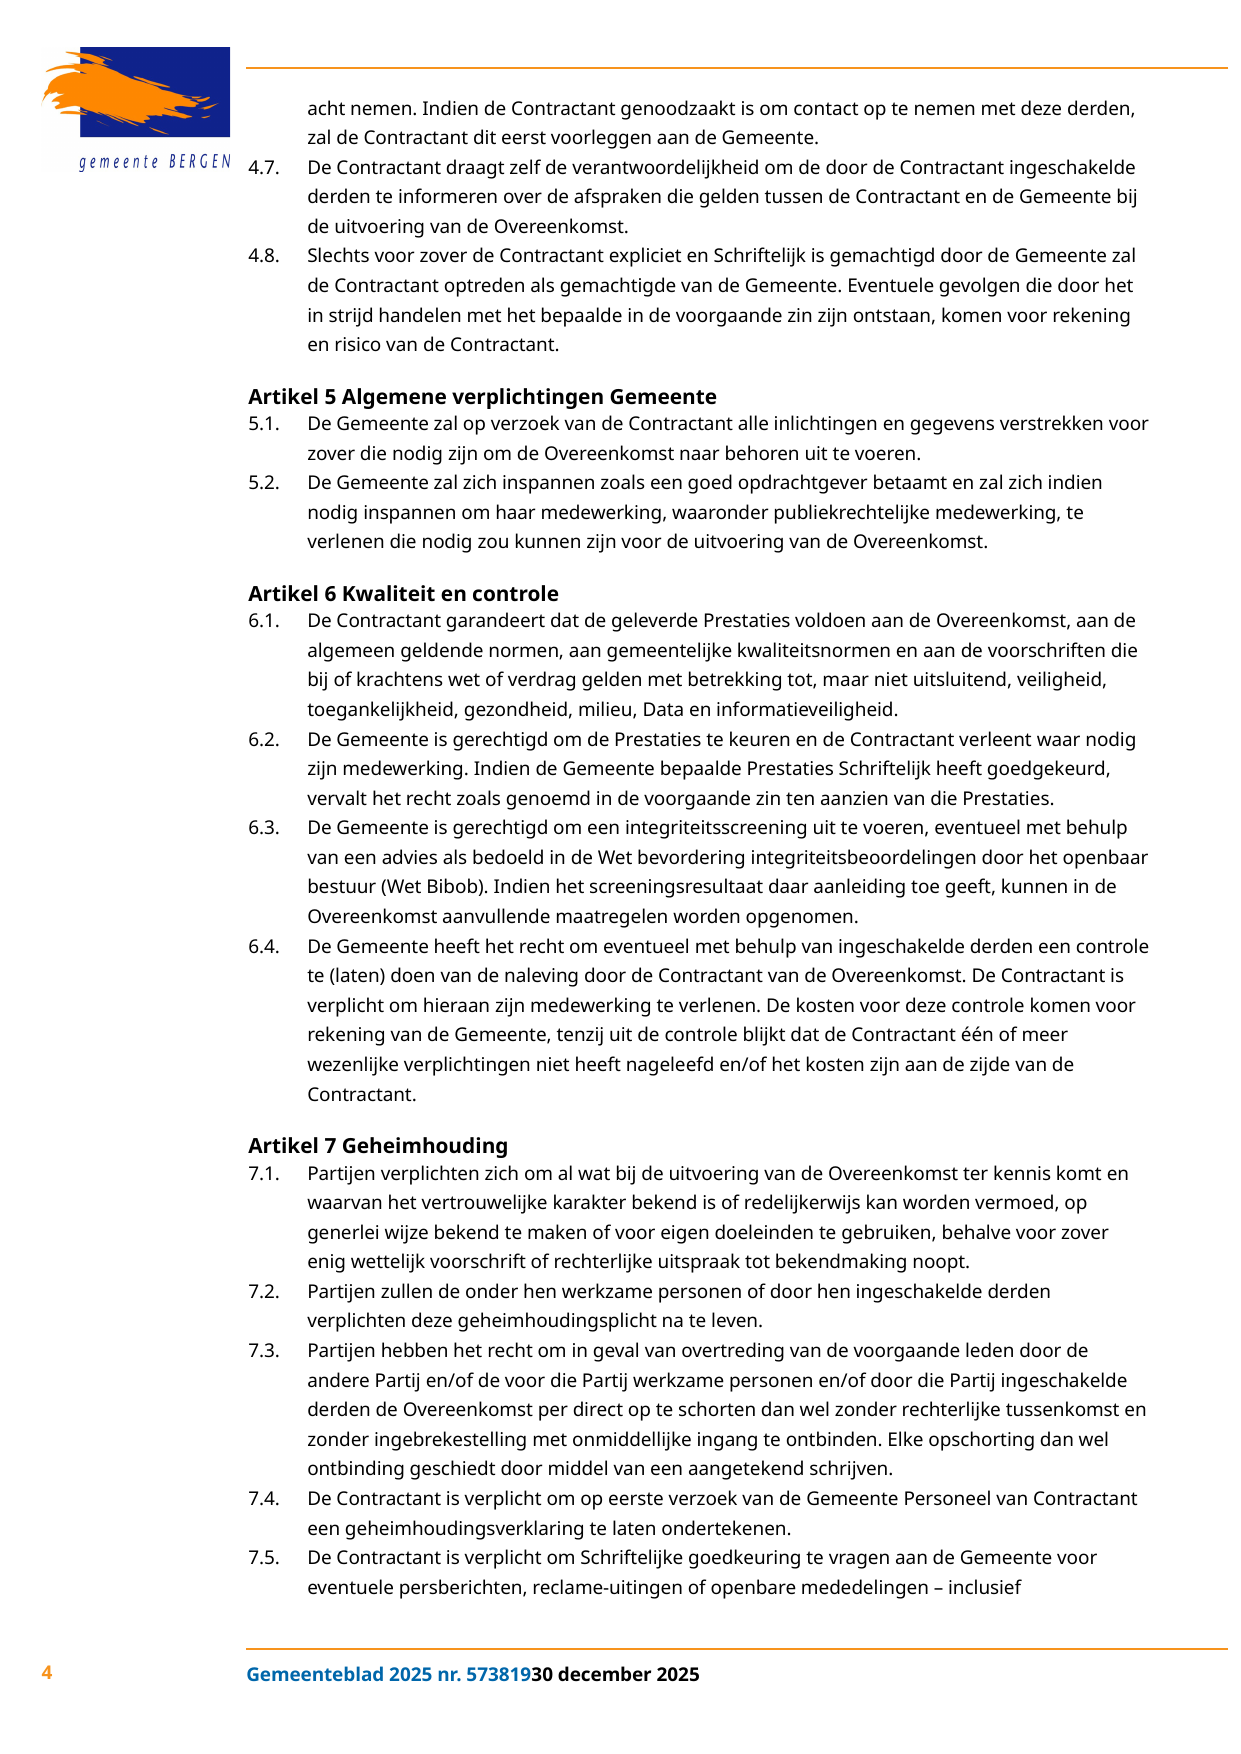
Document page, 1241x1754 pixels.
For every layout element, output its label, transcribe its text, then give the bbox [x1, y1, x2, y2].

list De Contractant is verplicht om op eerste verzoek van de Gemeente Personeel van Contractant een geheimhoudingsverklaring te laten ondertekenen. [248, 1485, 1152, 1540]
list De Gemeente zal zich inspannen zoals een goed opdrachtgever betaamt en zal zich indien nodig inspannen om haar medewerking, waaronder publiekrechtelijke medewerking, te verlenen die nodig zou kunnen zijn voor de uitvoering van de Overeenkomst. [248, 469, 1152, 554]
list De Gemeente heeft het recht om eventueel met behulp van ingeschakelde derden een controle te (laten) doen van de naleving door de Contractant van de Overeenkomst. De Contractant is verplicht om hieraan zijn medewerking te verlenen. De kosten voor deze controle komen voor rekening van de Gemeente, tenzij uit de controle blijkt dat de Contractant één of meer wezenlijke verplichtingen niet heeft nageleefd en/of het kosten zijn aan de zijde van de Contractant. [248, 933, 1152, 1107]
list Slechts voor zover de Contractant expliciet en Schriftelijk is gemachtigd door de Gemeente zal de Contractant optreden als gemachtigde van de Gemeente. Eventuele gevolgen die door het in strijd handelen met het bepaalde in de voorgaande zin zijn ontstaan, komen voor rekening en risico van de Contractant. [248, 243, 1152, 357]
list De Gemeente is gerechtigd om de Prestaties te keuren en de Contractant verleent waar nodig zijn medewerking. Indien de Gemeente bepaalde Prestaties Schriftelijk heeft goedgekeurd, vervalt het recht zoals genoemd in de voorgaande zin ten aanzien van die Prestaties. [248, 726, 1152, 811]
list De Gemeente zal op verzoek van de Contractant alle inlichtingen en gegevens verstrekken voor zover die nodig zijn om de Overeenkomst naar behoren uit te voeren. [248, 410, 1152, 466]
text Artikel 7 Geheimhouding [248, 1131, 1152, 1160]
list acht nemen. Indien de Contractant genoodzaakt is om contact op te nemen met deze derden, zal de Contractant dit eerst voorleggen aan de Gemeente. [248, 95, 1152, 150]
list Partijen hebben het recht om in geval van overtreding van de voorgaande leden door de andere Partij en/of de voor die Partij werkzame personen en/of door die Partij ingeschakelde derden de Overeenkomst per direct op te schorten dan wel zonder rechterlijke tussenkomst en zonder ingebrekestelling met onmiddellijke ingang te ontbinden. Elke opschorting dan wel ontbinding geschiedt door middel van een aangetekend schrijven. [248, 1337, 1152, 1481]
picture [41, 47, 231, 172]
text Artikel 5 Algemene verplichtingen Gemeente [248, 382, 1152, 410]
text Artikel 6 Kwaliteit en controle [248, 579, 1152, 607]
list De Contractant draagt zelf de verantwoordelijkheid om de door de Contractant ingeschakelde derden te informeren over de afspraken die gelden tussen de Contractant en de Gemeente bij de uitvoering van de Overeenkomst. [248, 154, 1152, 239]
list De Contractant is verplicht om Schriftelijke goedkeuring te vragen aan de Gemeente voor eventuele persberichten, reclame-uitingen of openbare mededelingen – inclusief [248, 1544, 1152, 1599]
list Partijen verplichten zich om al wat bij de uitvoering van de Overeenkomst ter kennis komt en waarvan het vertrouwelijke karakter bekend is of redelijkerwijs kan worden vermoed, op generlei wijze bekend te maken of voor eigen doeleinden te gebruiken, behalve voor zover enig wettelijk voorschrift of rechterlijke uitspraak tot bekendmaking noopt. [248, 1160, 1152, 1274]
list De Contractant garandeert dat de geleverde Prestaties voldoen aan de Overeenkomst, aan de algemeen geldende normen, aan gemeentelijke kwaliteitsnormen en aan de voorschriften die bij of krachtens wet of verdrag gelden met betrekking tot, maar niet uitsluitend, veiligheid, toegankelijkheid, gezondheid, milieu, Data en informatieveiligheid. [248, 607, 1152, 722]
list Partijen zullen de onder hen werkzame personen of door hen ingeschakelde derden verplichten deze geheimhoudingsplicht na te leven. [248, 1278, 1152, 1333]
list De Gemeente is gerechtigd om een integriteitsscreening uit te voeren, eventueel met behulp van een advies als bedoeld in de Wet bevordering integriteitsbeoordelingen door het openbaar bestuur (Wet Bibob). Indien het screeningsresultaat daar aanleiding toe geeft, kunnen in de Overeenkomst aanvullende maatregelen worden opgenomen. [248, 814, 1152, 929]
